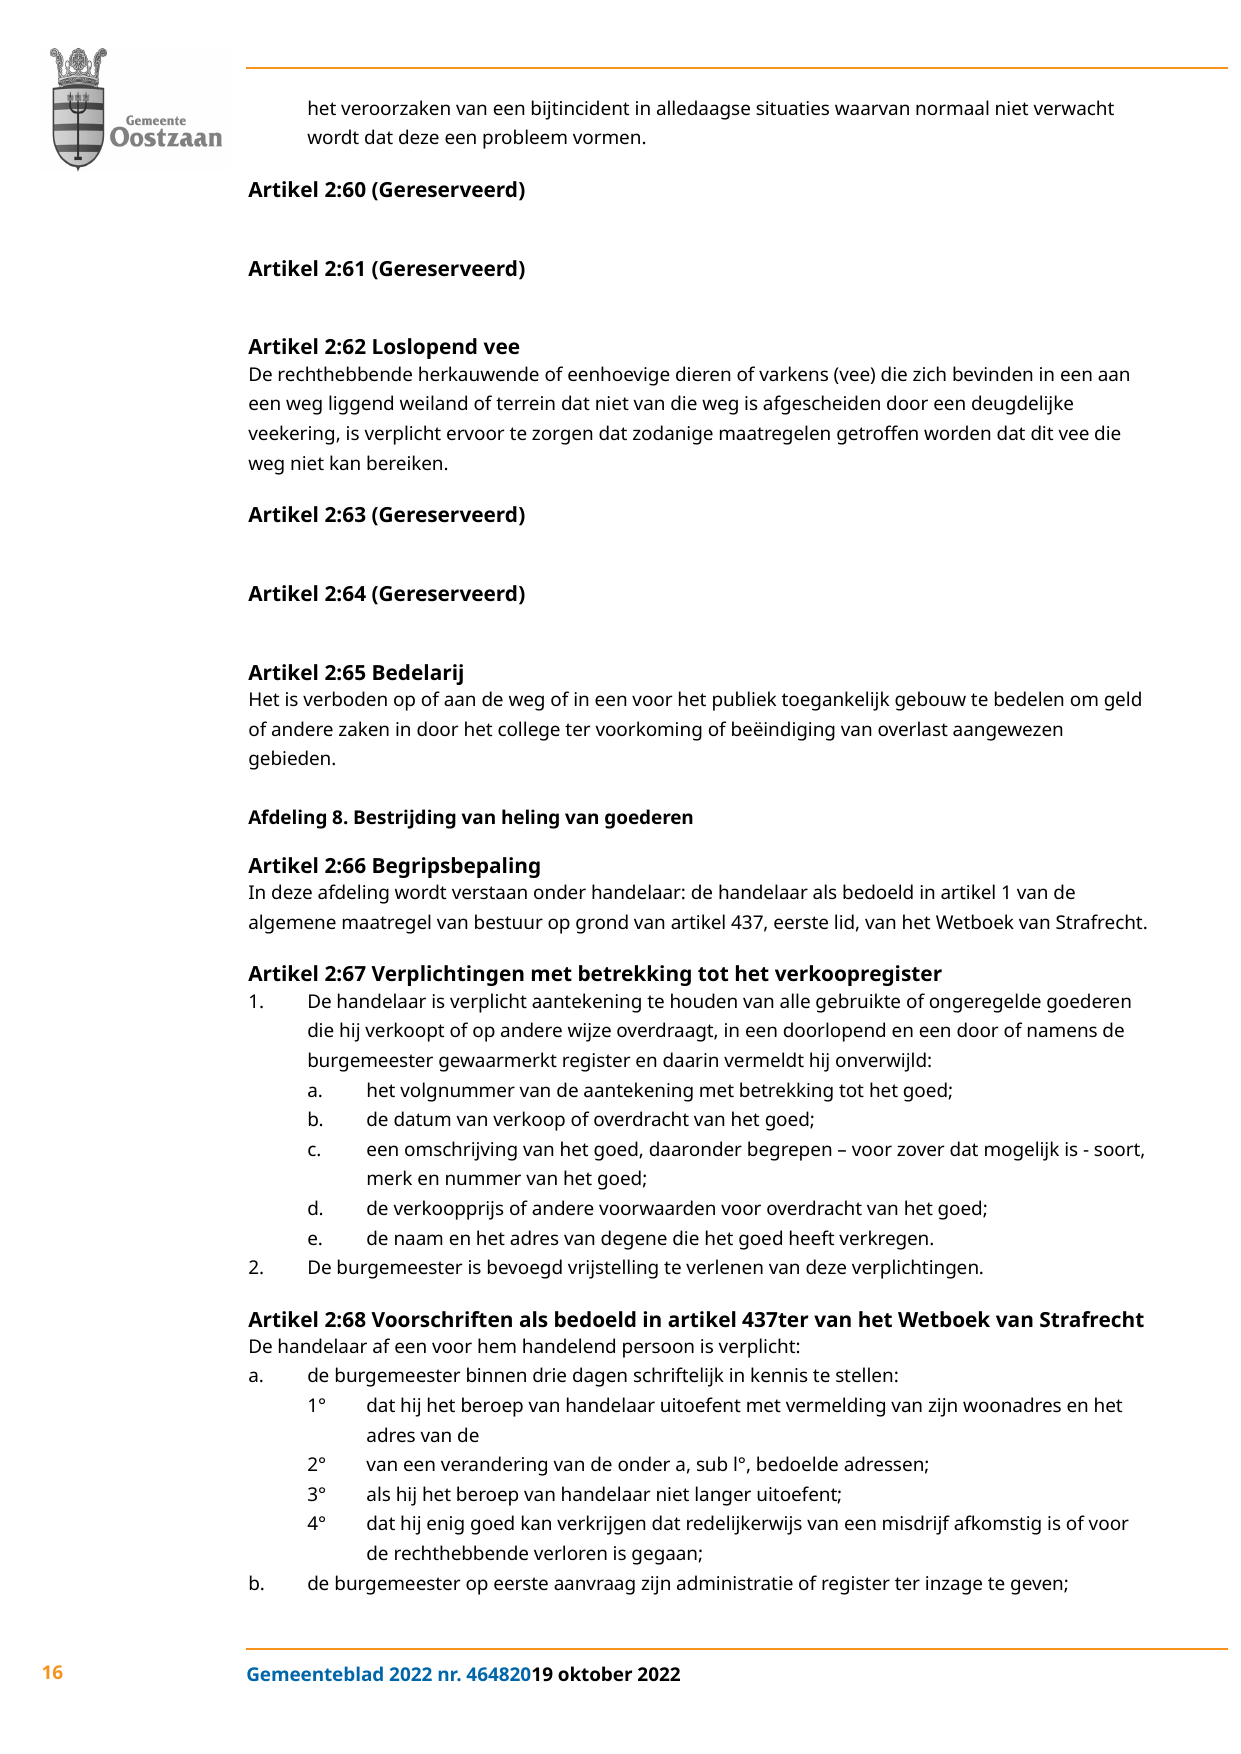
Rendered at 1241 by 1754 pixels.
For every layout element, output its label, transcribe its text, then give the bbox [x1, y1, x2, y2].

list het volgnummer van de aantekening met betrekking tot het goed; [307, 1077, 1152, 1102]
picture [41, 47, 231, 172]
text Artikel 2:62 Loslopend vee [248, 332, 1152, 361]
list dat hij het beroep van handelaar uitoefent met vermelding van zijn woonadres en het adres van de [307, 1392, 1152, 1448]
list als hij het beroep van handelaar niet langer uitoefent; [307, 1481, 1152, 1507]
list de burgemeester binnen drie dagen schriftelijk in kennis te stellen: [248, 1363, 1152, 1388]
list de verkoopprijs of andere voorwaarden voor overdracht van het goed; [307, 1195, 1152, 1221]
text Artikel 2:68 Voorschriften als bedoeld in artikel 437ter van het Wetboek van Strafrecht [248, 1305, 1152, 1333]
text Artikel 2:63 (Gereserveerd) [248, 500, 1152, 528]
text De rechthebbende herkauwende of eenhoevige dieren of varkens (vee) die zich bevinden in een aan een weg liggend weiland of terrein dat niet van die weg is afgescheiden door een deugdelijke veekering, is verplicht ervoor te zorgen dat zodanige maatregelen getroffen worden dat dit vee die weg niet kan bereiken. [248, 361, 1152, 475]
text In deze afdeling wordt verstaan onder handelaar: de handelaar als bedoeld in artikel 1 van de algemene maatregel van bestuur op grond van artikel 437, eerste lid, van het Wetboek van Strafrecht. [248, 879, 1152, 935]
text Het is verboden op of aan de weg of in een voor het publiek toegankelijk gebouw te bedelen om geld of andere zaken in door het college ter voorkoming of beëindiging van overlast aangewezen gebieden. [248, 686, 1152, 771]
text Artikel 2:67 Verplichtingen met betrekking tot het verkoopregister [248, 959, 1152, 988]
list de naam en het adres van degene die het goed heeft verkregen. [307, 1225, 1152, 1250]
list De burgemeester is bevoegd vrijstelling te verlenen van deze verplichtingen. [248, 1254, 1152, 1280]
text Afdeling 8. Bestrijding van heling van goederen [248, 804, 1152, 830]
list het veroorzaken van een bijtincident in alledaagse situaties waarvan normaal niet verwacht wordt dat deze een probleem vormen. [248, 95, 1152, 150]
text Artikel 2:61 (Gereserveerd) [248, 254, 1152, 282]
list dat hij enig goed kan verkrijgen dat redelijkerwijs van een misdrijf afkomstig is of voor de rechthebbende verloren is gegaan; [307, 1511, 1152, 1566]
text Artikel 2:64 (Gereserveerd) [248, 579, 1152, 607]
text De handelaar af een voor hem handelend persoon is verplicht: [248, 1333, 1152, 1359]
text Artikel 2:66 Begripsbepaling [248, 851, 1152, 879]
list een omschrijving van het goed, daaronder begrepen – voor zover dat mogelijk is - soort, merk en nummer van het goed; [307, 1136, 1152, 1191]
text Artikel 2:60 (Gereserveerd) [248, 175, 1152, 203]
text Artikel 2:65 Bedelarij [248, 658, 1152, 686]
list De handelaar is verplicht aantekening te houden van alle gebruikte of ongeregelde goederen die hij verkoopt of op andere wijze overdraagt, in een doorlopend en een door of namens de burgemeester gewaarmerkt register en daarin vermeldt hij onverwijld: [248, 988, 1152, 1073]
list van een verandering van de onder a, sub l°, bedoelde adressen; [307, 1451, 1152, 1477]
list de datum van verkoop of overdracht van het goed; [307, 1106, 1152, 1132]
list de burgemeester op eerste aanvraag zijn administratie of register ter inzage te geven; [248, 1570, 1152, 1596]
